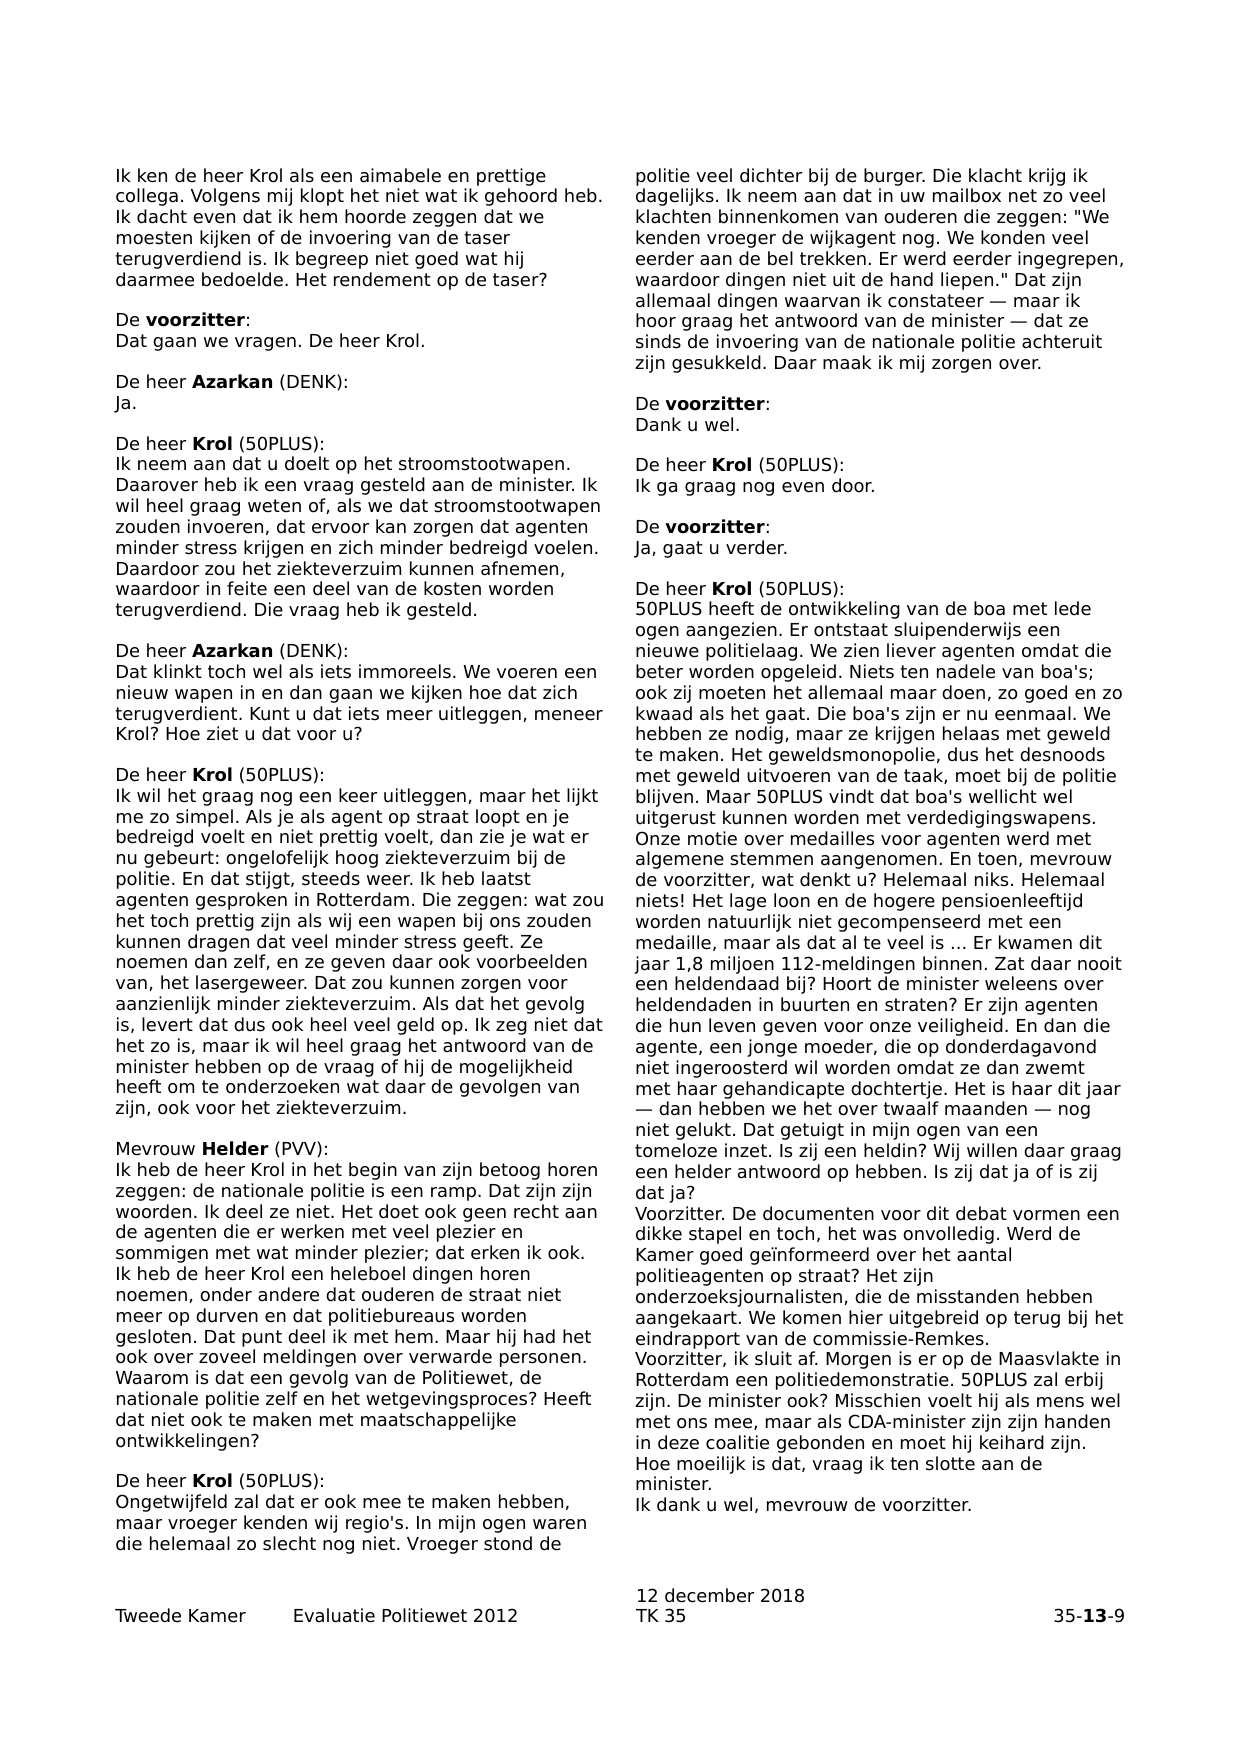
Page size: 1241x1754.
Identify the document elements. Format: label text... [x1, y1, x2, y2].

text Voorzitter, ik sluit af. Morgen is er op de Maasvlakte in Rotterdam een politiedemonstratie. 50PLUS zal erbij zijn. De minister ook? Misschien voelt hij als mens wel met ons mee, maar als CDA-minister zijn zijn handen in deze coalitie gebonden en moet hij keihard zijn. Hoe moeilijk is dat, vraag ik ten slotte aan de minister. [635, 1349, 1125, 1495]
text 50PLUS heeft de ontwikkeling van de boa met lede ogen aangezien. Er ontstaat sluipenderwijs een nieuwe politielaag. We zien liever agenten omdat die beter worden opgeleid. Niets ten nadele van boa's; ook zij moeten het allemaal maar doen, zo goed en zo kwaad als het gaat. Die boa's zijn er nu eenmaal. We hebben ze nodig, maar ze krijgen helaas met geweld te maken. Het geweldsmonopolie, dus het desnoods met geweld uitvoeren van de taak, moet bij de politie blijven. Maar 50PLUS vindt dat boa's wellicht wel uitgerust kunnen worden met verdedigingswapens. [635, 599, 1125, 828]
text De heer Krol (50PLUS): [635, 455, 1125, 476]
text Ja, gaat u verder. [635, 537, 1125, 558]
text politie veel dichter bij de burger. Die klacht krijg ik dagelijks. Ik neem aan dat in uw mailbox net zo veel klachten binnenkomen van ouderen die zeggen: "We kenden vroeger de wijkagent nog. We konden veel eerder aan de bel trekken. Er werd eerder ingegrepen, waardoor dingen niet uit de hand liepen." Dat zijn allemaal dingen waarvan ik constateer — maar ik hoor graag het antwoord van de minister — dat ze sinds de invoering van de nationale politie achteruit zijn gesukkeld. Daar maak ik mij zorgen over. [635, 165, 1125, 374]
text Ik dank u wel, mevrouw de voorzitter. [635, 1495, 1125, 1516]
text Voorzitter. De documenten voor dit debat vormen een dikke stapel en toch, het was onvolledig. Werd de Kamer goed geïnformeerd over het aantal politieagenten op straat? Het zijn onderzoeksjournalisten, die de misstanden hebben aangekaart. We komen hier uitgebreid op terug bij het eindrapport van de commissie-Remkes. [635, 1203, 1125, 1349]
text Mevrouw Helder (PVV): [115, 1139, 605, 1160]
text De voorzitter: [115, 310, 605, 331]
text Ik ken de heer Krol als een aimabele en prettige collega. Volgens mij klopt het niet wat ik gehoord heb. Ik dacht even dat ik hem hoorde zeggen dat we moesten kijken of de invoering van de taser terugverdiend is. Ik begreep niet goed wat hij daarmee bedoelde. Het rendement op de taser? [115, 165, 605, 290]
text Ik neem aan dat u doelt op het stroomstootwapen. Daarover heb ik een vraag gesteld aan de minister. Ik wil heel graag weten of, als we dat stroomstootwapen zouden invoeren, dat ervoor kan zorgen dat agenten minder stress krijgen en zich minder bedreigd voelen. Daardoor zou het ziekteverzuim kunnen afnemen, waardoor in feite een deel van de kosten worden terugverdiend. Die vraag heb ik gesteld. [115, 454, 605, 621]
text Dank u wel. [635, 414, 1125, 435]
text Ongetwijfeld zal dat er ook mee te maken hebben, maar vroeger kenden wij regio's. In mijn ogen waren die helemaal zo slecht nog niet. Vroeger stond de [115, 1492, 605, 1554]
text De heer Krol (50PLUS): [115, 765, 605, 786]
text Onze motie over medailles voor agenten werd met algemene stemmen aangenomen. En toen, mevrouw de voorzitter, wat denkt u? Helemaal niks. Helemaal niets! Het lage loon en de hogere pensioenleeftijd worden natuurlijk niet gecompenseerd met een medaille, maar als dat al te veel is ... Er kwamen dit jaar 1,8 miljoen 112-meldingen binnen. Zat daar nooit een heldendaad bij? Hoort de minister weleens over heldendaden in buurten en straten? Er zijn agenten die hun leven geven voor onze veiligheid. En dan die agente, een jonge moeder, die op donderdagavond niet ingeroosterd wil worden omdat ze dan zwemt met haar gehandicapte dochtertje. Het is haar dit jaar — dan hebben we het over twaalf maanden — nog niet gelukt. Dat getuigt in mijn ogen van een tomeloze inzet. Is zij een heldin? Wij willen daar graag een helder antwoord op hebben. Is zij dat ja of is zij dat ja? [635, 828, 1125, 1203]
text Ik ga graag nog even door. [635, 476, 1125, 497]
text De voorzitter: [635, 394, 1125, 414]
text Dat klinkt toch wel als iets immoreels. We voeren een nieuw wapen in en dan gaan we kijken hoe dat zich terugverdient. Kunt u dat iets meer uitleggen, meneer Krol? Hoe ziet u dat voor u? [115, 662, 605, 745]
text Dat gaan we vragen. De heer Krol. [115, 331, 605, 352]
text Ja. [115, 393, 605, 413]
text De voorzitter: [635, 517, 1125, 537]
text Ik heb de heer Krol in het begin van zijn betoog horen zeggen: de nationale politie is een ramp. Dat zijn zijn woorden. Ik deel ze niet. Het doet ook geen recht aan de agenten die er werken met veel plezier en sommigen met wat minder plezier; dat erken ik ook. Ik heb de heer Krol een heleboel dingen horen noemen, onder andere dat ouderen de straat niet meer op durven en dat politiebureaus worden gesloten. Dat punt deel ik met hem. Maar hij had het ook over zoveel meldingen over verwarde personen. Waarom is dat een gevolg van de Politiewet, de nationale politie zelf en het wetgevingsproces? Heeft dat niet ook te maken met maatschappelijke ontwikkelingen? [115, 1160, 605, 1451]
text De heer Krol (50PLUS): [115, 1471, 605, 1492]
text De heer Azarkan (DENK): [115, 641, 605, 662]
text De heer Azarkan (DENK): [115, 372, 605, 393]
text De heer Krol (50PLUS): [115, 433, 605, 454]
text De heer Krol (50PLUS): [635, 578, 1125, 599]
text Ik wil het graag nog een keer uitleggen, maar het lijkt me zo simpel. Als je als agent op straat loopt en je bedreigd voelt en niet prettig voelt, dan zie je wat er nu gebeurt: ongelofelijk hoog ziekteverzuim bij de politie. En dat stijgt, steeds weer. Ik heb laatst agenten gesproken in Rotterdam. Die zeggen: wat zou het toch prettig zijn als wij een wapen bij ons zouden kunnen dragen dat veel minder stress geeft. Ze noemen dan zelf, en ze geven daar ook voorbeelden van, het lasergeweer. Dat zou kunnen zorgen voor aanzienlijk minder ziekteverzuim. Als dat het gevolg is, levert dat dus ook heel veel geld op. Ik zeg niet dat het zo is, maar ik wil heel graag het antwoord van de minister hebben op de vraag of hij de mogelijkheid heeft om te onderzoeken wat daar de gevolgen van zijn, ook voor het ziekteverzuim. [115, 786, 605, 1119]
